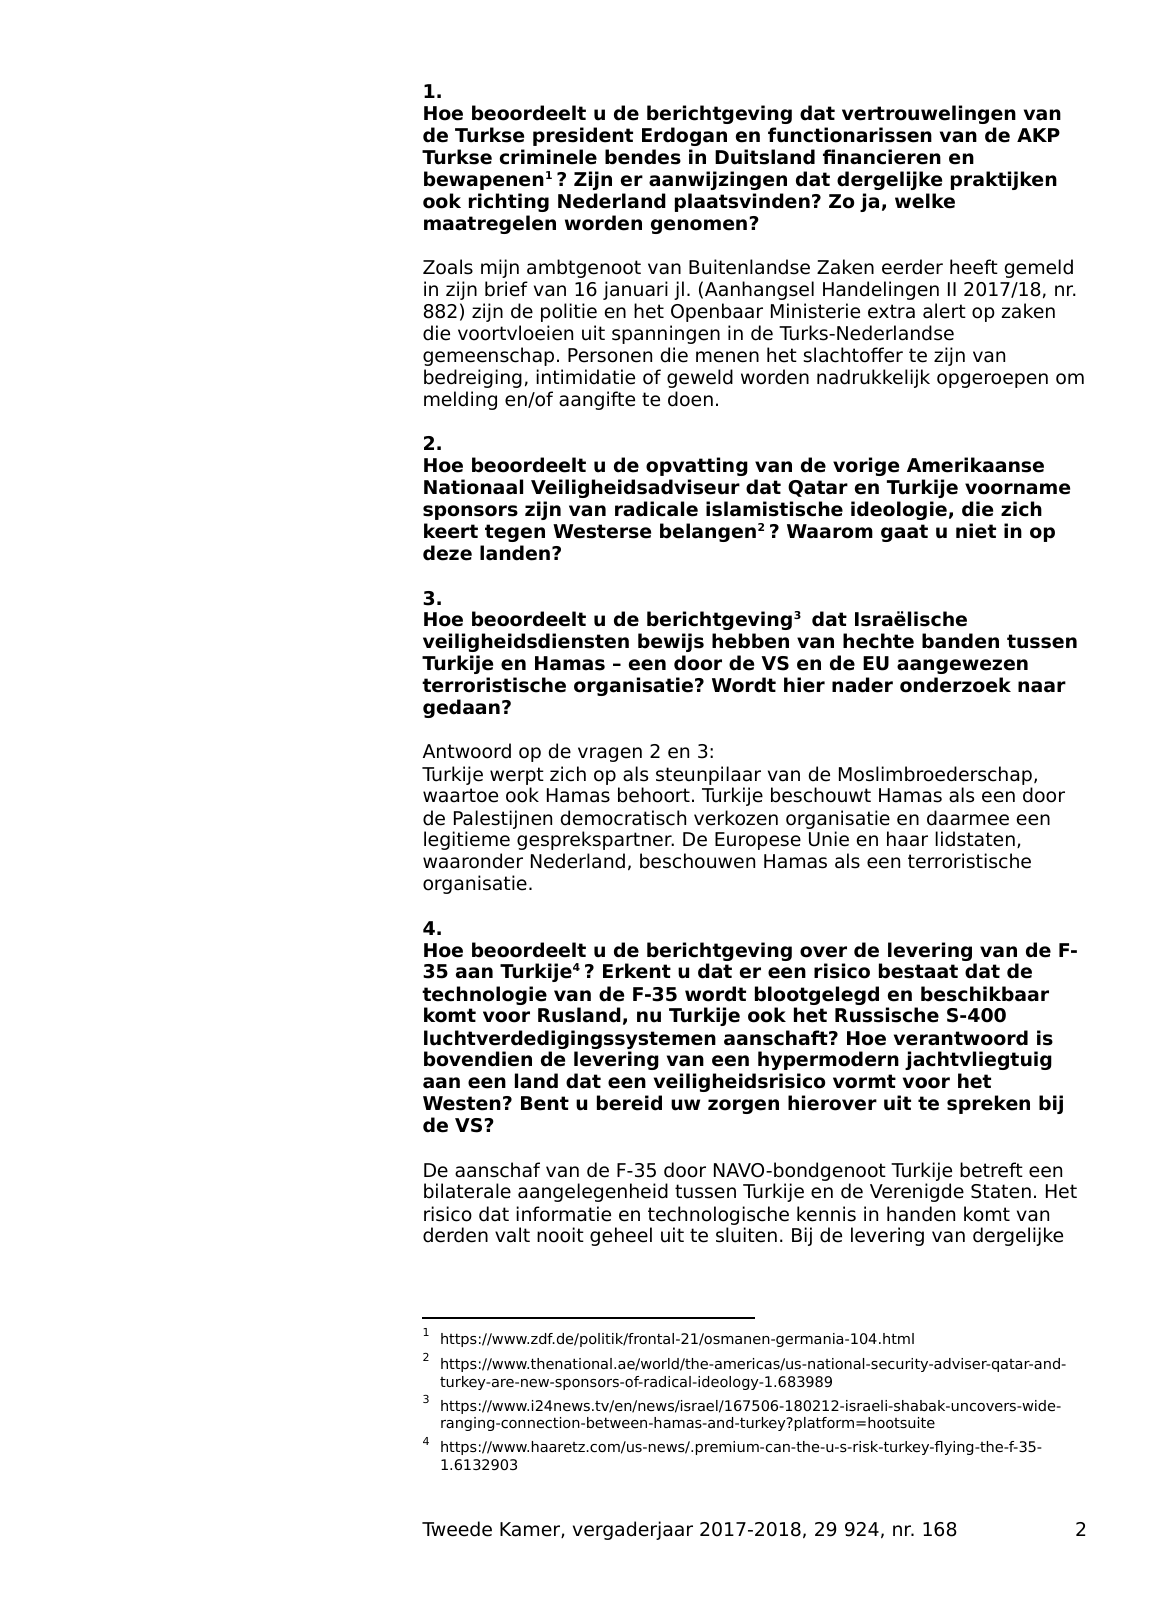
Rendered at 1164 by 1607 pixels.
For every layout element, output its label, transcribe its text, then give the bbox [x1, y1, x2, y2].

text Hoe beoordeelt u de berichtgeving over de levering van de F-35 aan Turkije? Erkent u dat er een risico bestaat dat de technologie van de F-35 wordt blootgelegd en beschikbaar komt voor Rusland, nu Turkije ook het Russische S-400 luchtverdedigingssystemen aanschaft? Hoe verantwoord is bovendien de levering van een hypermodern jachtvliegtuig aan een land dat een veiligheidsrisico vormt voor het Westen? Bent u bereid uw zorgen hierover uit te spreken bij de VS? [422, 939, 1087, 1137]
text 1. [422, 81, 1087, 103]
text De aanschaf van de F-35 door NAVO-bondgenoot Turkije betreft een bilaterale aangelegenheid tussen Turkije en de Verenigde Staten. Het risico dat informatie en technologische kennis in handen komt van derden valt nooit geheel uit te sluiten. Bij de levering van dergelijke [422, 1159, 1087, 1247]
text 3. [422, 587, 1087, 609]
text Turkije werpt zich op als steunpilaar van de Moslimbroederschap, waartoe ook Hamas behoort. Turkije beschouwt Hamas als een door de Palestijnen democratisch verkozen organisatie en daarmee een legitieme gesprekspartner. De Europese Unie en haar lidstaten, waaronder Nederland, beschouwen Hamas als een terroristische organisatie. [422, 763, 1087, 895]
text https://www.thenational.ae/world/the-americas/us-national-security-adviser-qatar-and-turkey-are-new-sponsors-of-radical-ideology-1.683989 [422, 1352, 1087, 1391]
text Hoe beoordeelt u de opvatting van de vorige Amerikaanse Nationaal Veiligheidsadviseur dat Qatar en Turkije voorname sponsors zijn van radicale islamistische ideologie, die zich keert tegen Westerse belangen? Waarom gaat u niet in op deze landen? [422, 455, 1087, 565]
text https://www.i24news.tv/en/news/israel/167506-180212-israeli-shabak-uncovers-wide-ranging-connection-between-hamas-and-turkey?platform=hootsuite [422, 1393, 1087, 1432]
text https://www.haaretz.com/us-news/.premium-can-the-u-s-risk-turkey-flying-the-f-35-1.6132903 [422, 1435, 1087, 1474]
text https://www.zdf.de/politik/frontal-21/osmanen-germania-104.html [422, 1327, 1087, 1349]
text Hoe beoordeelt u de berichtgeving dat vertrouwelingen van de Turkse president Erdogan en functionarissen van de AKP Turkse criminele bendes in Duitsland financieren en bewapenen? Zijn er aanwijzingen dat dergelijke praktijken ook richting Nederland plaatsvinden? Zo ja, welke maatregelen worden genomen? [422, 103, 1087, 235]
text 2. [422, 433, 1087, 455]
text 4. [422, 917, 1087, 939]
text Antwoord op de vragen 2 en 3: [422, 741, 1087, 763]
text Hoe beoordeelt u de berichtgeving dat Israëlische veiligheidsdiensten bewijs hebben van hechte banden tussen Turkije en Hamas – een door de VS en de EU aangewezen terroristische organisatie? Wordt hier nader onderzoek naar gedaan? [422, 609, 1087, 719]
text Zoals mijn ambtgenoot van Buitenlandse Zaken eerder heeft gemeld in zijn brief van 16 januari jl. (Aanhangsel Handelingen II 2017/18, nr. 882) zijn de politie en het Openbaar Ministerie extra alert op zaken die voortvloeien uit spanningen in de Turks-Nederlandse gemeenschap. Personen die menen het slachtoffer te zijn van bedreiging, intimidatie of geweld worden nadrukkelijk opgeroepen om melding en/of aangifte te doen. [422, 257, 1087, 411]
